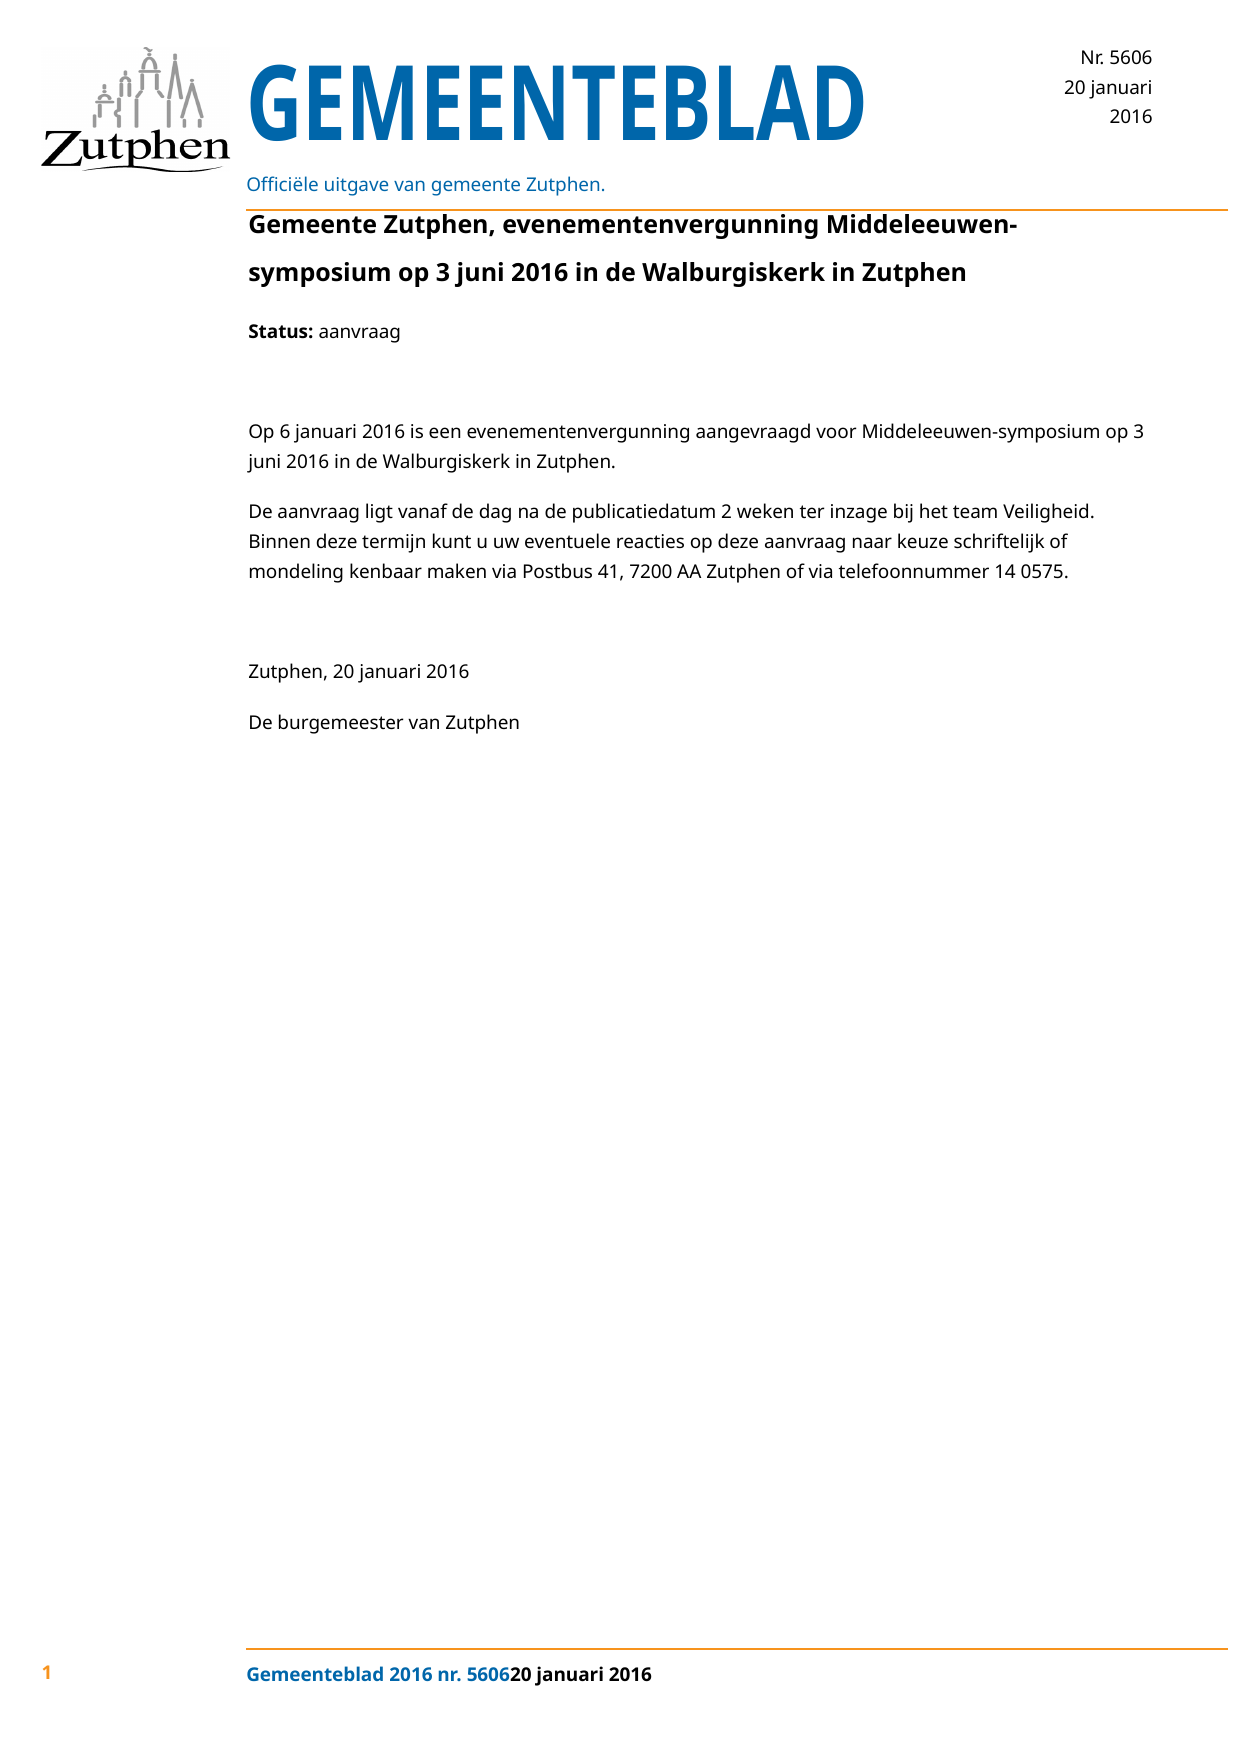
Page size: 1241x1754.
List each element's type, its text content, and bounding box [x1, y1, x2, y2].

text De burgemeester van Zutphen [248, 709, 1152, 735]
text Status: aanvraag [248, 318, 1152, 344]
text Gemeente Zutphen, evenementenvergunning Middeleeuwen-symposium op 3 juni 2016 in de Walburgiskerk in Zutphen [248, 211, 1152, 288]
picture [41, 47, 231, 172]
text De aanvraag ligt vanaf de dag na de publicatiedatum 2 weken ter inzage bij het team Veiligheid. Binnen deze termijn kunt u uw eventuele reacties op deze aanvraag naar keuze schriftelijk of mondeling kenbaar maken via Postbus 41, 7200 AA Zutphen of via telefoonnummer 14 0575. [248, 499, 1152, 584]
text Zutphen, 20 januari 2016 [248, 659, 1152, 684]
text Op 6 januari 2016 is een evenementenvergunning aangevraagd voor Middeleeuwen-symposium op 3 juni 2016 in de Walburgiskerk in Zutphen. [248, 419, 1152, 474]
